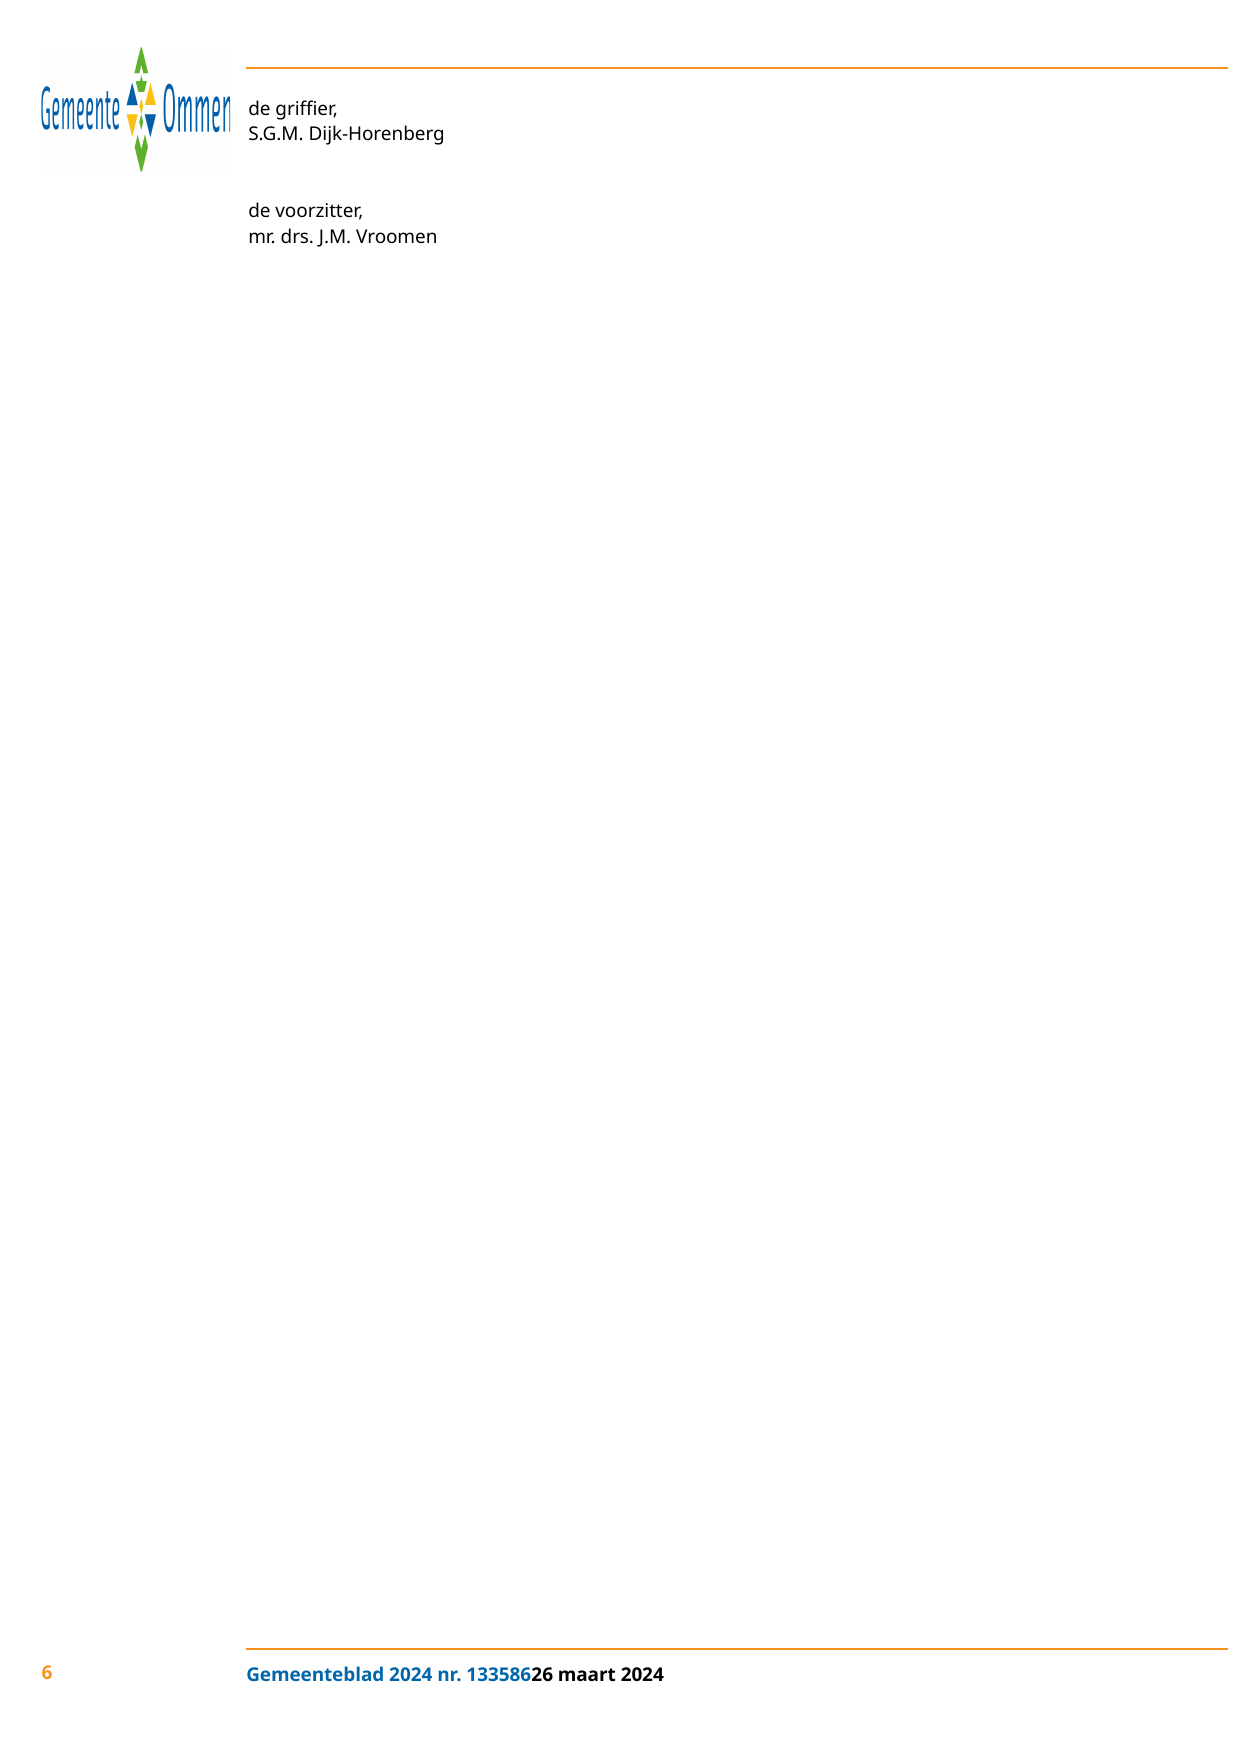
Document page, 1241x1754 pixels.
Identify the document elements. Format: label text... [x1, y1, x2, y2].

picture [41, 47, 231, 172]
text de voorzitter, [248, 198, 1152, 223]
text S.G.M. Dijk-Horenberg [248, 121, 1152, 146]
text de griffier, [248, 95, 1152, 121]
text mr. drs. J.M. Vroomen [248, 223, 1152, 249]
